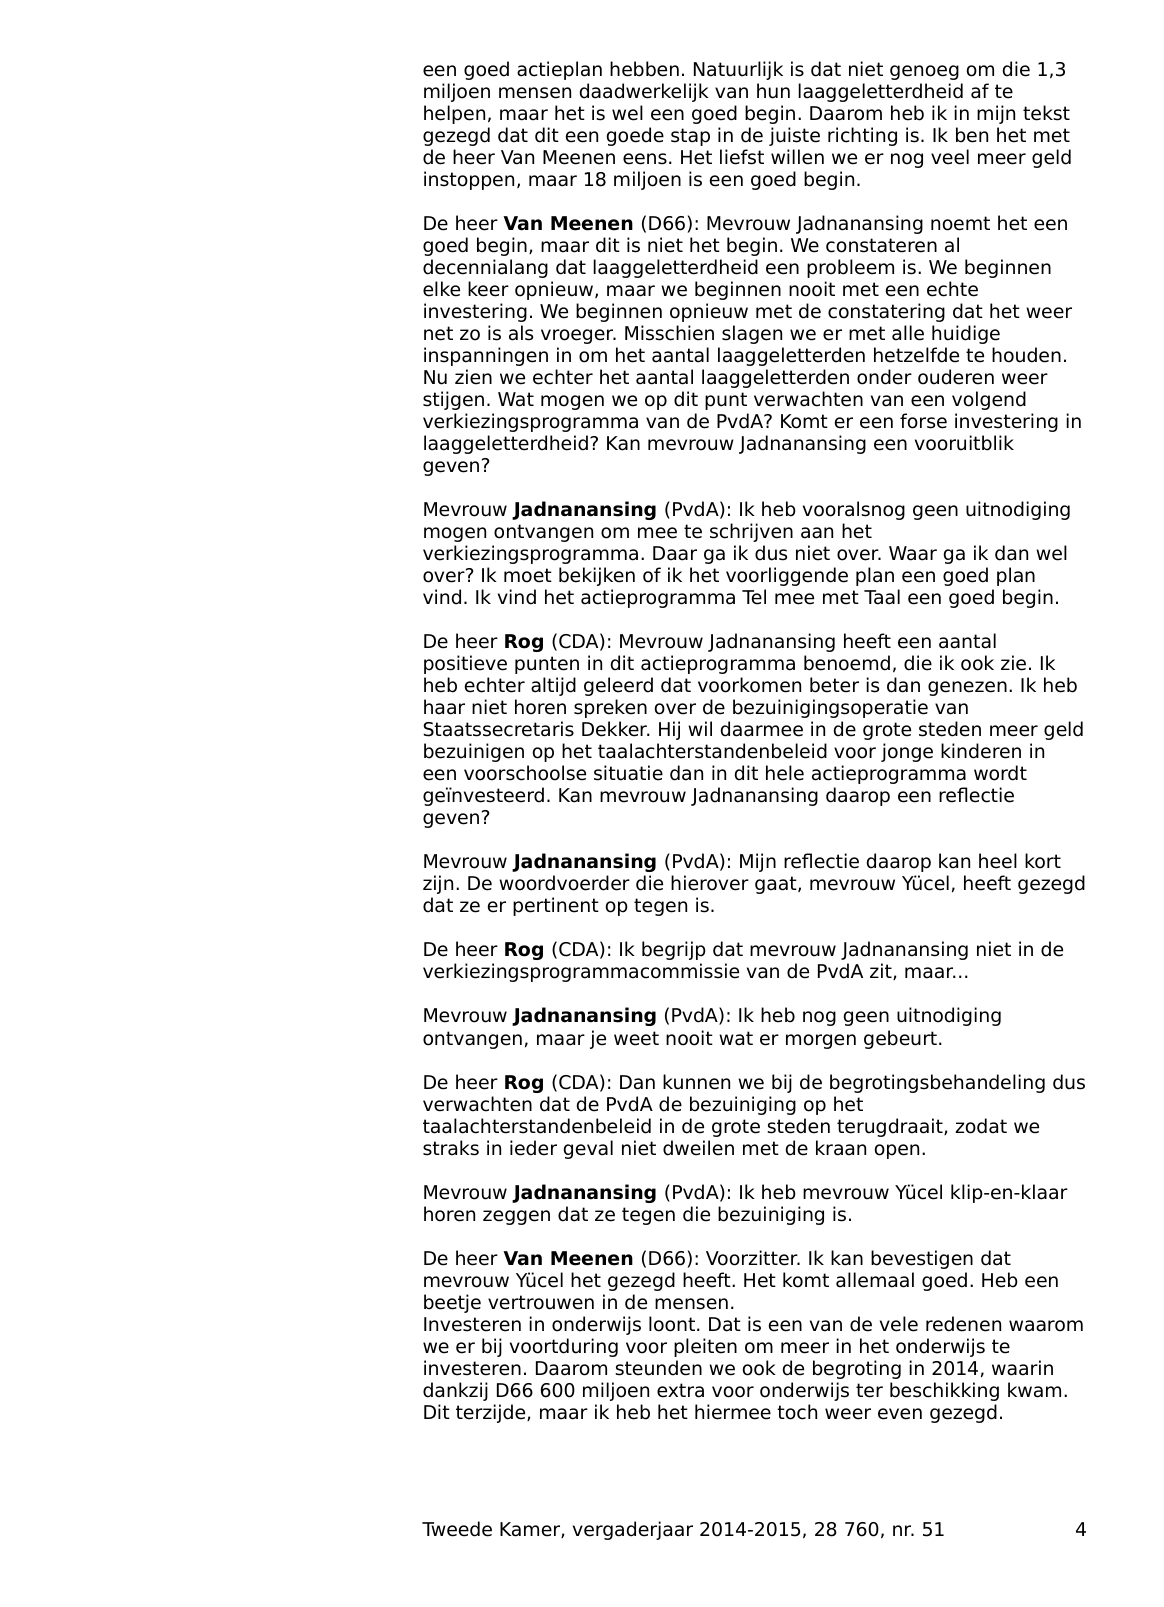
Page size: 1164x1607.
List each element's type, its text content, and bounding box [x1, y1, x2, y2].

text Mevrouw Jadnanansing (PvdA): Ik heb vooralsnog geen uitnodiging mogen ontvangen om mee te schrijven aan het verkiezingsprogramma. Daar ga ik dus niet over. Waar ga ik dan wel over? Ik moet bekijken of ik het voorliggende plan een goed plan vind. Ik vind het actieprogramma Tel mee met Taal een goed begin. [422, 499, 1087, 609]
text De heer Rog (CDA): Dan kunnen we bij de begrotingsbehandeling dus verwachten dat de PvdA de bezuiniging op het taalachterstandenbeleid in de grote steden terugdraait, zodat we straks in ieder geval niet dweilen met de kraan open. [422, 1072, 1087, 1159]
text Mevrouw Jadnanansing (PvdA): Mijn reflectie daarop kan heel kort zijn. De woordvoerder die hierover gaat, mevrouw Yücel, heeft gezegd dat ze er pertinent op tegen is. [422, 851, 1087, 917]
text een goed actieplan hebben. Natuurlijk is dat niet genoeg om die 1,3 miljoen mensen daadwerkelijk van hun laaggeletterdheid af te helpen, maar het is wel een goed begin. Daarom heb ik in mijn tekst gezegd dat dit een goede stap in de juiste richting is. Ik ben het met de heer Van Meenen eens. Het liefst willen we er nog veel meer geld instoppen, maar 18 miljoen is een goed begin. [422, 59, 1087, 191]
text De heer Van Meenen (D66): Voorzitter. Ik kan bevestigen dat mevrouw Yücel het gezegd heeft. Het komt allemaal goed. Heb een beetje vertrouwen in de mensen. [422, 1248, 1087, 1314]
text Investeren in onderwijs loont. Dat is een van de vele redenen waarom we er bij voortduring voor pleiten om meer in het onderwijs te investeren. Daarom steunden we ook de begroting in 2014, waarin dankzij D66 600 miljoen extra voor onderwijs ter beschikking kwam. Dit terzijde, maar ik heb het hiermee toch weer even gezegd. [422, 1314, 1087, 1424]
text De heer Van Meenen (D66): Mevrouw Jadnanansing noemt het een goed begin, maar dit is niet het begin. We constateren al decennialang dat laaggeletterdheid een probleem is. We beginnen elke keer opnieuw, maar we beginnen nooit met een echte investering. We beginnen opnieuw met de constatering dat het weer net zo is als vroeger. Misschien slagen we er met alle huidige inspanningen in om het aantal laaggeletterden hetzelfde te houden. Nu zien we echter het aantal laaggeletterden onder ouderen weer stijgen. Wat mogen we op dit punt verwachten van een volgend verkiezingsprogramma van de PvdA? Komt er een forse investering in laaggeletterdheid? Kan mevrouw Jadnanansing een vooruitblik geven? [422, 213, 1087, 477]
text Mevrouw Jadnanansing (PvdA): Ik heb mevrouw Yücel klip-en-klaar horen zeggen dat ze tegen die bezuiniging is. [422, 1182, 1087, 1226]
text De heer Rog (CDA): Mevrouw Jadnanansing heeft een aantal positieve punten in dit actieprogramma benoemd, die ik ook zie. Ik heb echter altijd geleerd dat voorkomen beter is dan genezen. Ik heb haar niet horen spreken over de bezuinigingsoperatie van Staatssecretaris Dekker. Hij wil daarmee in de grote steden meer geld bezuinigen op het taalachterstandenbeleid voor jonge kinderen in een voorschoolse situatie dan in dit hele actieprogramma wordt geïnvesteerd. Kan mevrouw Jadnanansing daarop een reflectie geven? [422, 631, 1087, 829]
text De heer Rog (CDA): Ik begrijp dat mevrouw Jadnanansing niet in de verkiezingsprogrammacommissie van de PvdA zit, maar... [422, 939, 1087, 983]
text Mevrouw Jadnanansing (PvdA): Ik heb nog geen uitnodiging ontvangen, maar je weet nooit wat er morgen gebeurt. [422, 1005, 1087, 1049]
